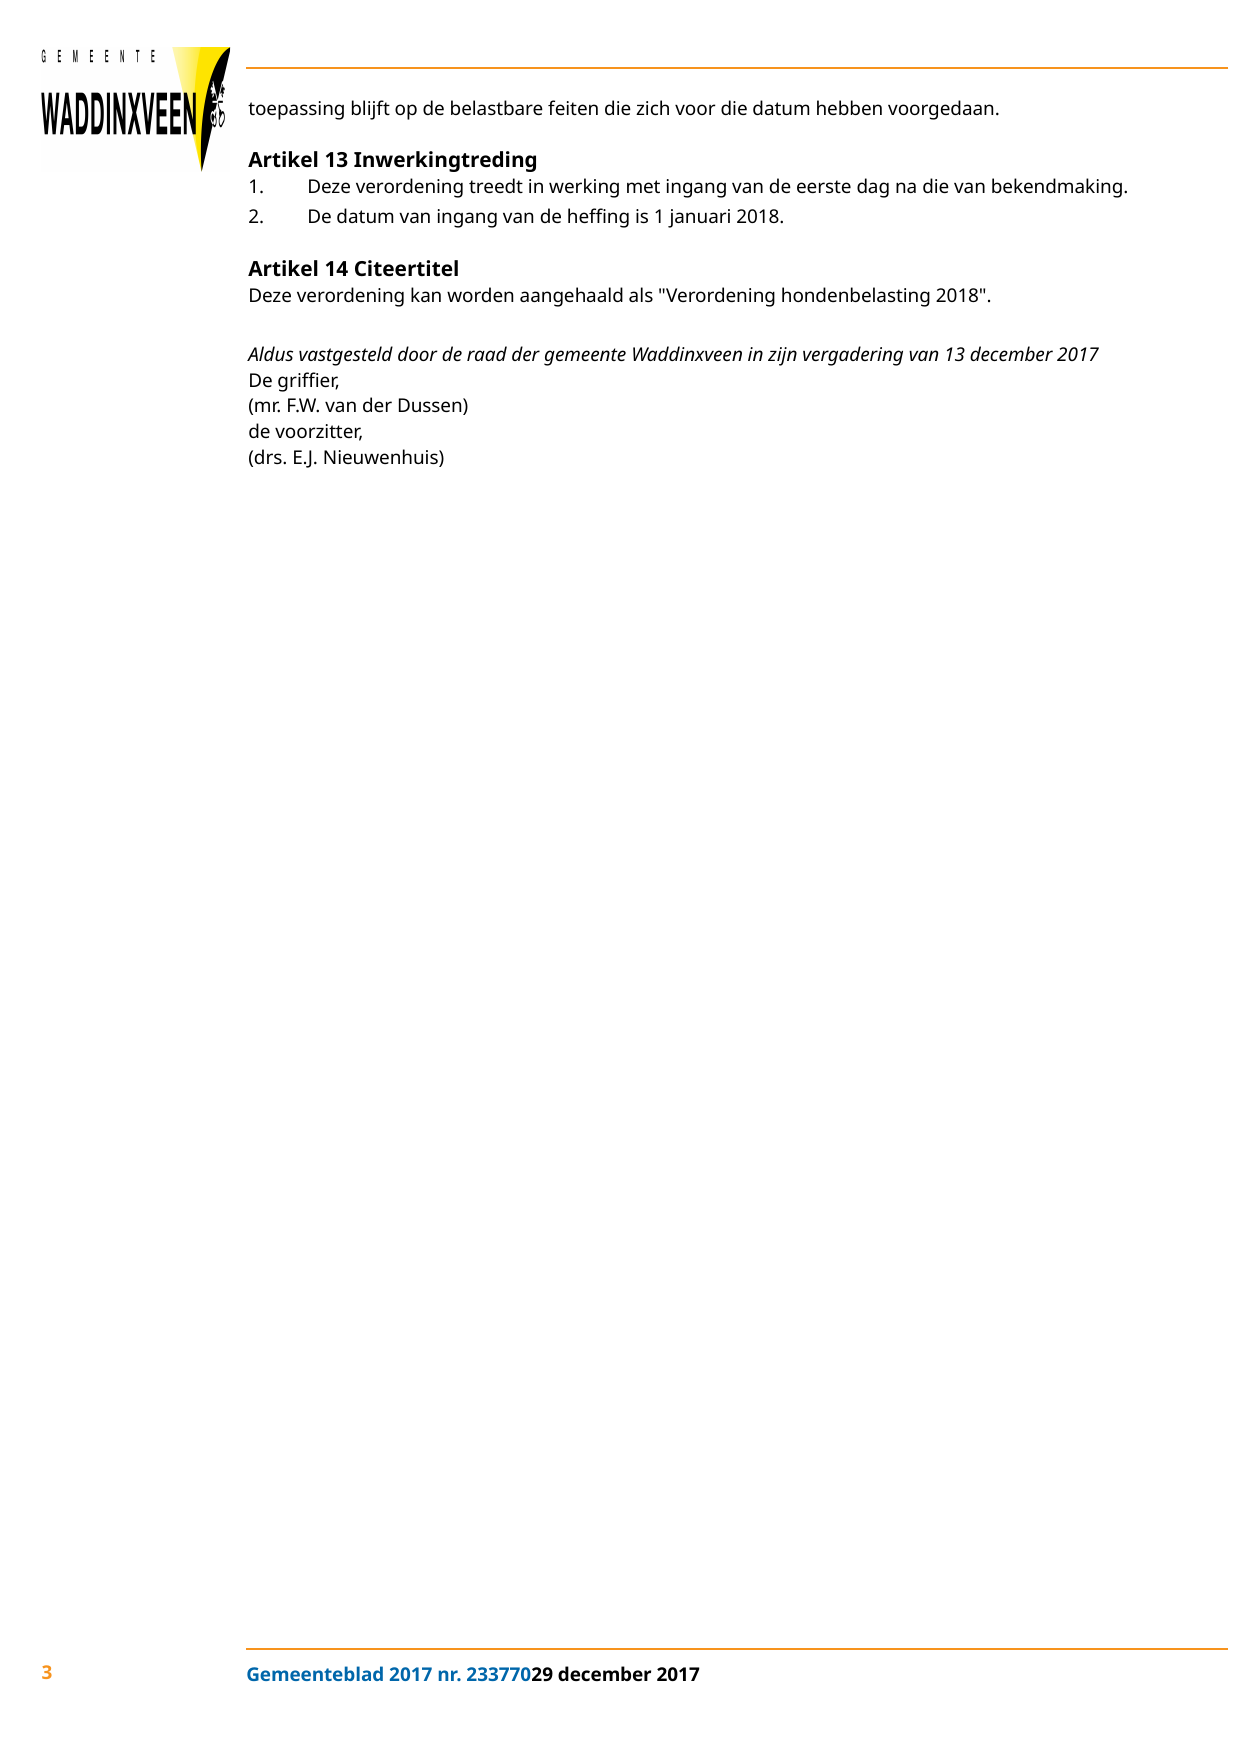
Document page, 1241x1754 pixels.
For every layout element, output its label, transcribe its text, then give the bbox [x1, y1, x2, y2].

text Artikel 14 Citeertitel [248, 254, 1152, 282]
text (drs. E.J. Nieuwenhuis) [248, 444, 1152, 470]
text Deze verordening kan worden aangehaald als "Verordening hondenbelasting 2018". [248, 282, 1152, 308]
text Artikel 13 Inwerkingtreding [248, 145, 1152, 174]
list De datum van ingang van de heffing is 1 januari 2018. [248, 203, 1152, 229]
text Aldus vastgesteld door de raad der gemeente Waddinxveen in zijn vergadering van 13 december 2017 [248, 341, 1152, 367]
text toepassing blijft op de belastbare feiten die zich voor die datum hebben voorgedaan. [248, 95, 1152, 121]
text De griffier, [248, 367, 1152, 393]
list Deze verordening treedt in werking met ingang van de eerste dag na die van bekendmaking. [248, 174, 1152, 199]
picture [41, 47, 231, 172]
text (mr. F.W. van der Dussen) [248, 393, 1152, 418]
text de voorzitter, [248, 418, 1152, 444]
